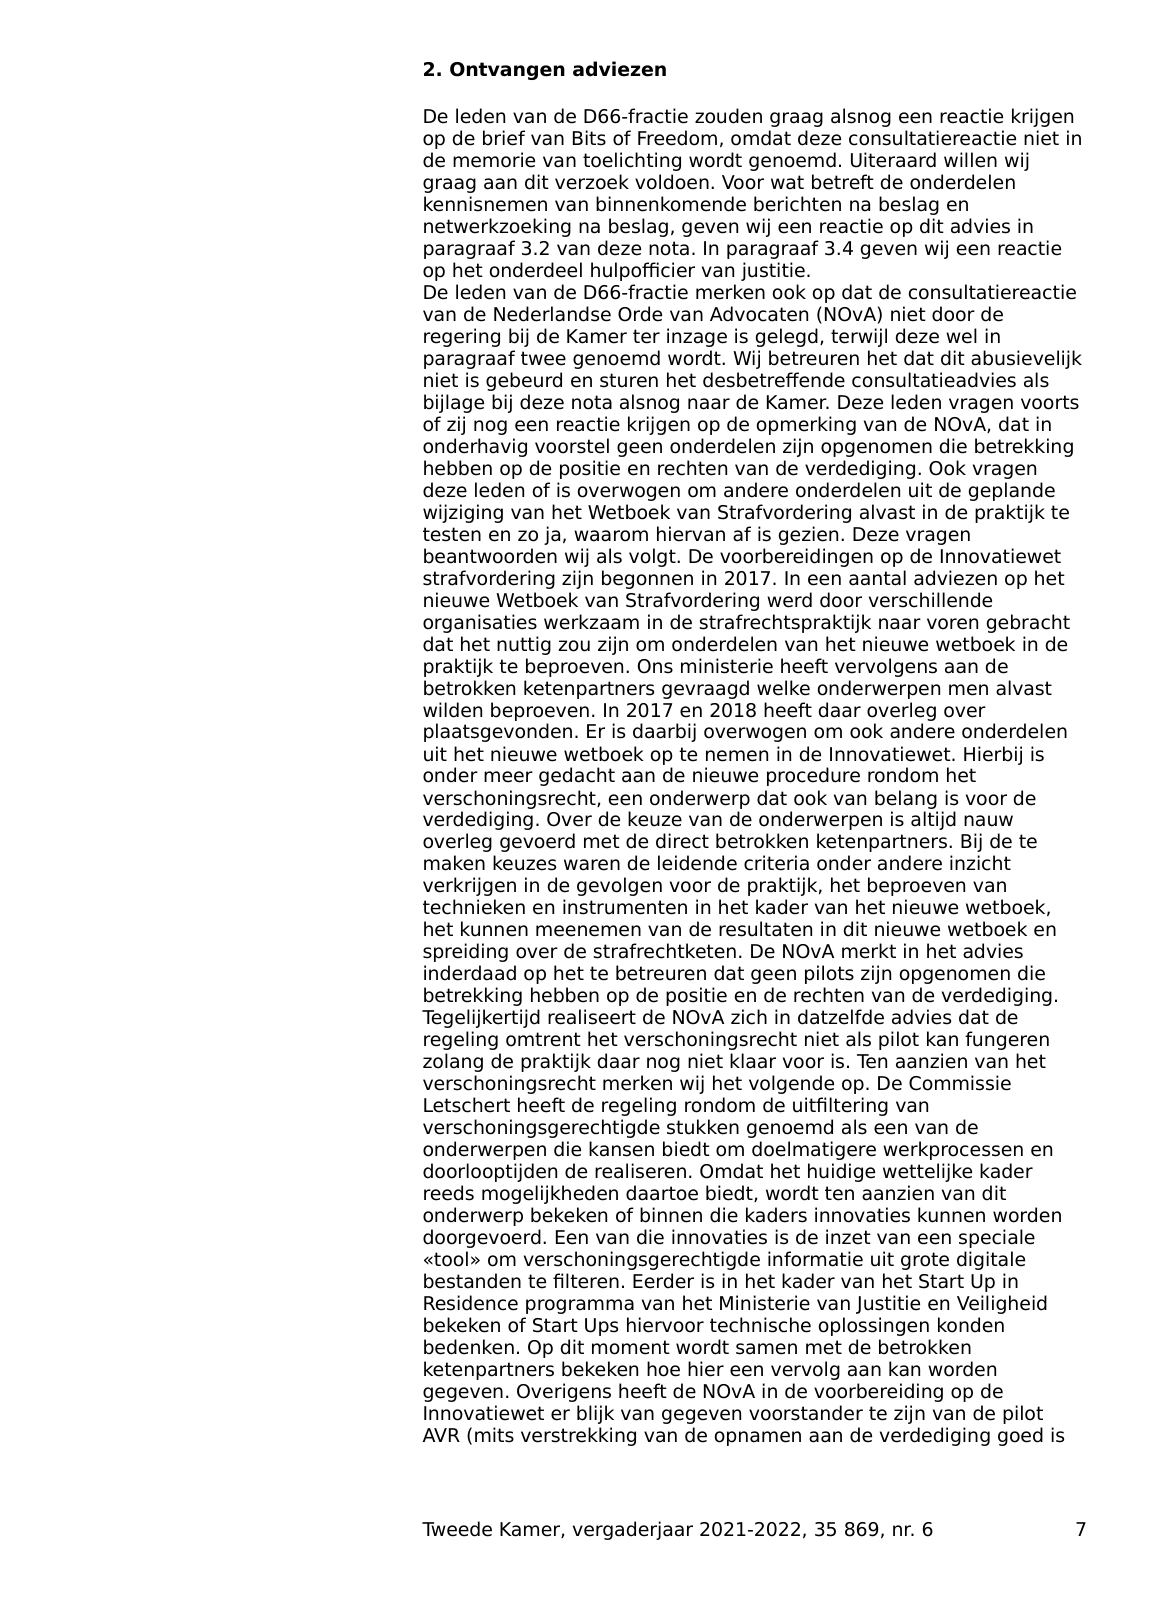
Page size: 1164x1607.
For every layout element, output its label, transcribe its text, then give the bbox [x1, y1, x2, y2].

text De leden van de D66-fractie zouden graag alsnog een reactie krijgen op de brief van Bits of Freedom, omdat deze consultatiereactie niet in de memorie van toelichting wordt genoemd. Uiteraard willen wij graag aan dit verzoek voldoen. Voor wat betreft de onderdelen kennisnemen van binnenkomende berichten na beslag en netwerkzoeking na beslag, geven wij een reactie op dit advies in paragraaf 3.2 van deze nota. In paragraaf 3.4 geven wij een reactie op het onderdeel hulpofficier van justitie. [422, 106, 1087, 282]
subtitle 2. Ontvangen adviezen [422, 59, 1087, 81]
text De leden van de D66-fractie merken ook op dat de consultatiereactie van de Nederlandse Orde van Advocaten (NOvA) niet door de regering bij de Kamer ter inzage is gelegd, terwijl deze wel in paragraaf twee genoemd wordt. Wij betreuren het dat dit abusievelijk niet is gebeurd en sturen het desbetreffende consultatieadvies als bijlage bij deze nota alsnog naar de Kamer. Deze leden vragen voorts of zij nog een reactie krijgen op de opmerking van de NOvA, dat in onderhavig voorstel geen onderdelen zijn opgenomen die betrekking hebben op de positie en rechten van de verdediging. Ook vragen deze leden of is overwogen om andere onderdelen uit de geplande wijziging van het Wetboek van Strafvordering alvast in de praktijk te testen en zo ja, waarom hiervan af is gezien. Deze vragen beantwoorden wij als volgt. De voorbereidingen op de Innovatiewet strafvordering zijn begonnen in 2017. In een aantal adviezen op het nieuwe Wetboek van Strafvordering werd door verschillende organisaties werkzaam in de strafrechtspraktijk naar voren gebracht dat het nuttig zou zijn om onderdelen van het nieuwe wetboek in de praktijk te beproeven. Ons ministerie heeft vervolgens aan de betrokken ketenpartners gevraagd welke onderwerpen men alvast wilden beproeven. In 2017 en 2018 heeft daar overleg over plaatsgevonden. Er is daarbij overwogen om ook andere onderdelen uit het nieuwe wetboek op te nemen in de Innovatiewet. Hierbij is onder meer gedacht aan de nieuwe procedure rondom het verschoningsrecht, een onderwerp dat ook van belang is voor de verdediging. Over de keuze van de onderwerpen is altijd nauw overleg gevoerd met de direct betrokken ketenpartners. Bij de te maken keuzes waren de leidende criteria onder andere inzicht verkrijgen in de gevolgen voor de praktijk, het beproeven van technieken en instrumenten in het kader van het nieuwe wetboek, het kunnen meenemen van de resultaten in dit nieuwe wetboek en spreiding over de strafrechtketen. De NOvA merkt in het advies inderdaad op het te betreuren dat geen pilots zijn opgenomen die betrekking hebben op de positie en de rechten van de verdediging. Tegelijkertijd realiseert de NOvA zich in datzelfde advies dat de regeling omtrent het verschoningsrecht niet als pilot kan fungeren zolang de praktijk daar nog niet klaar voor is. Ten aanzien van het verschoningsrecht merken wij het volgende op. De Commissie Letschert heeft de regeling rondom de uitfiltering van verschoningsgerechtigde stukken genoemd als een van de onderwerpen die kansen biedt om doelmatigere werkprocessen en doorlooptijden de realiseren. Omdat het huidige wettelijke kader reeds mogelijkheden daartoe biedt, wordt ten aanzien van dit onderwerp bekeken of binnen die kaders innovaties kunnen worden doorgevoerd. Een van die innovaties is de inzet van een speciale «tool» om verschoningsgerechtigde informatie uit grote digitale bestanden te filteren. Eerder is in het kader van het Start Up in Residence programma van het Ministerie van Justitie en Veiligheid bekeken of Start Ups hiervoor technische oplossingen konden bedenken. Op dit moment wordt samen met de betrokken ketenpartners bekeken hoe hier een vervolg aan kan worden gegeven. Overigens heeft de NOvA in de voorbereiding op de Innovatiewet er blijk van gegeven voorstander te zijn van de pilot AVR (mits verstrekking van de opnamen aan de verdediging goed is [422, 282, 1087, 1447]
